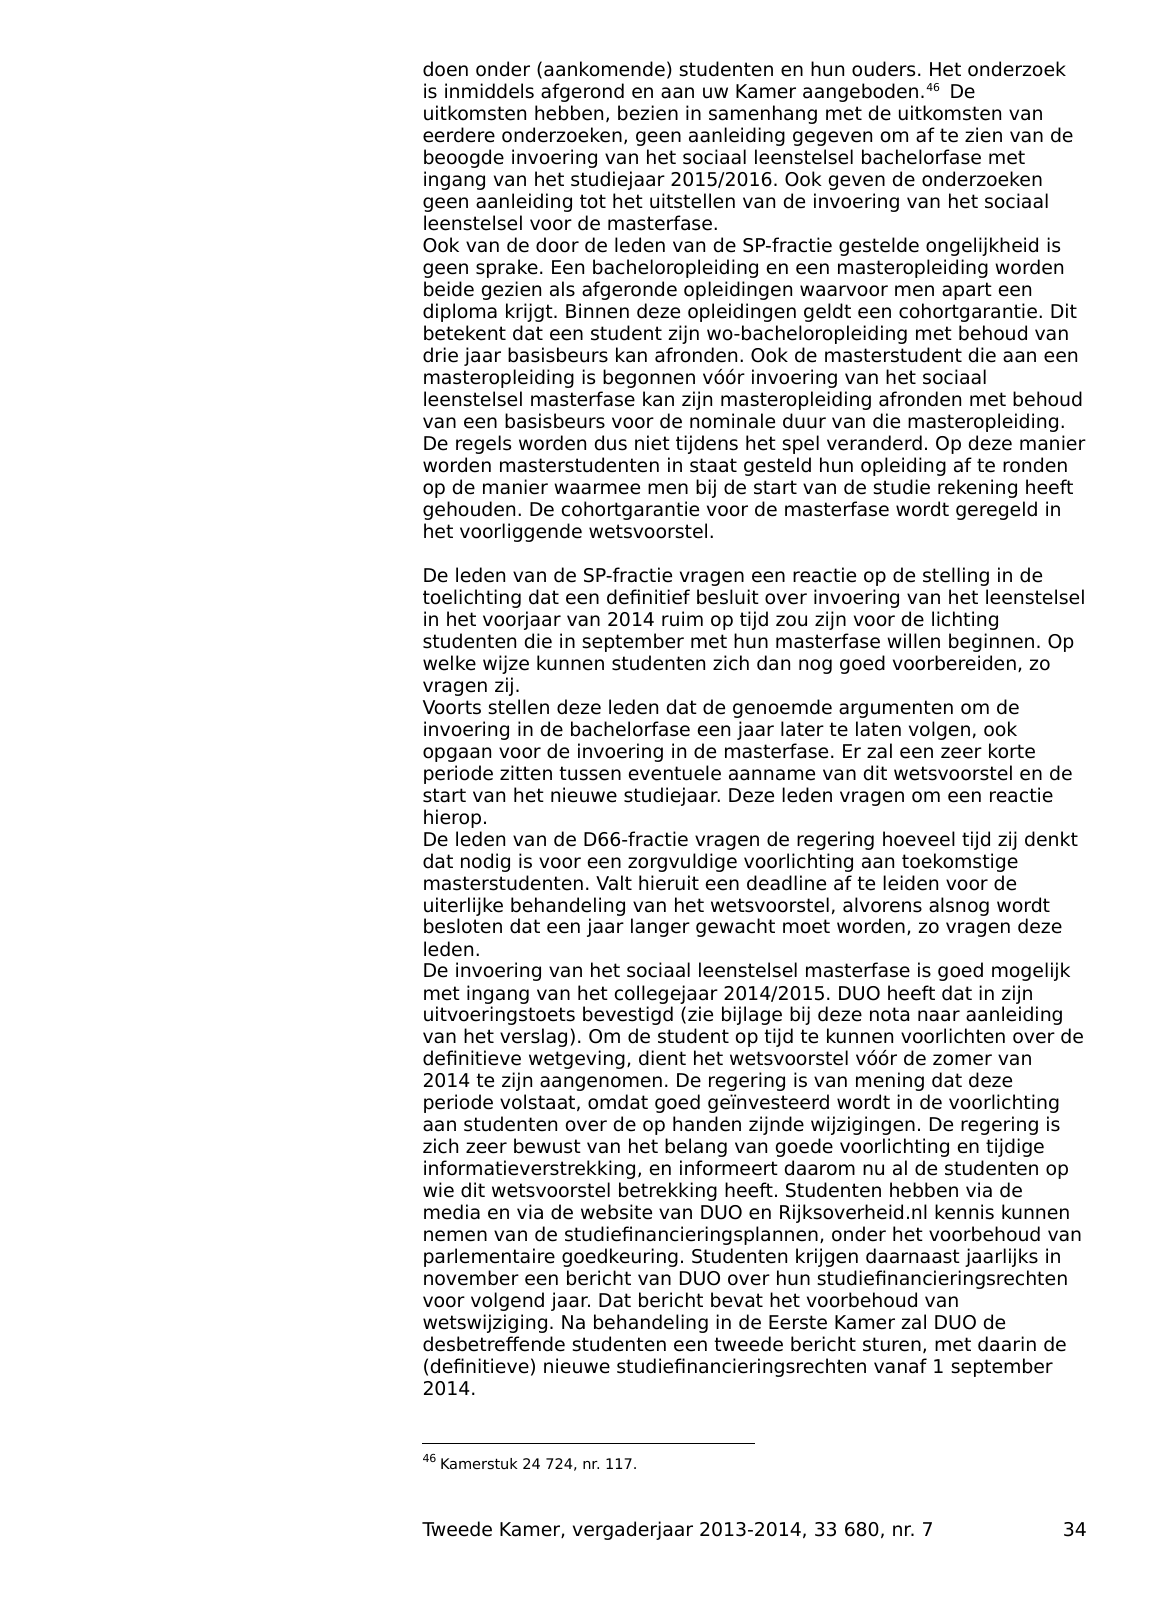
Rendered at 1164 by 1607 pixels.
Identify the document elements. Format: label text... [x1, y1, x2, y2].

text Kamerstuk 24 724, nr. 117. [422, 1452, 1087, 1474]
text De leden van de SP-fractie vragen een reactie op de stelling in de toelichting dat een definitief besluit over invoering van het leenstelsel in het voorjaar van 2014 ruim op tijd zou zijn voor de lichting studenten die in september met hun masterfase willen beginnen. Op welke wijze kunnen studenten zich dan nog goed voorbereiden, zo vragen zij. [422, 565, 1087, 697]
text doen onder (aankomende) studenten en hun ouders. Het onderzoek is inmiddels afgerond en aan uw Kamer aangeboden. De uitkomsten hebben, bezien in samenhang met de uitkomsten van eerdere onderzoeken, geen aanleiding gegeven om af te zien van de beoogde invoering van het sociaal leenstelsel bachelorfase met ingang van het studiejaar 2015/2016. Ook geven de onderzoeken geen aanleiding tot het uitstellen van de invoering van het sociaal leenstelsel voor de masterfase. [422, 59, 1087, 235]
text Ook van de door de leden van de SP-fractie gestelde ongelijkheid is geen sprake. Een bacheloropleiding en een masteropleiding worden beide gezien als afgeronde opleidingen waarvoor men apart een diploma krijgt. Binnen deze opleidingen geldt een cohortgarantie. Dit betekent dat een student zijn wo-bacheloropleiding met behoud van drie jaar basisbeurs kan afronden. Ook de masterstudent die aan een masteropleiding is begonnen vóór invoering van het sociaal leenstelsel masterfase kan zijn masteropleiding afronden met behoud van een basisbeurs voor de nominale duur van die masteropleiding. De regels worden dus niet tijdens het spel veranderd. Op deze manier worden masterstudenten in staat gesteld hun opleiding af te ronden op de manier waarmee men bij de start van de studie rekening heeft gehouden. De cohortgarantie voor de masterfase wordt geregeld in het voorliggende wetsvoorstel. [422, 235, 1087, 543]
text De invoering van het sociaal leenstelsel masterfase is goed mogelijk met ingang van het collegejaar 2014/2015. DUO heeft dat in zijn uitvoeringstoets bevestigd (zie bijlage bij deze nota naar aanleiding van het verslag). Om de student op tijd te kunnen voorlichten over de definitieve wetgeving, dient het wetsvoorstel vóór de zomer van 2014 te zijn aangenomen. De regering is van mening dat deze periode volstaat, omdat goed geïnvesteerd wordt in de voorlichting aan studenten over de op handen zijnde wijzigingen. De regering is zich zeer bewust van het belang van goede voorlichting en tijdige informatieverstrekking, en informeert daarom nu al de studenten op wie dit wetsvoorstel betrekking heeft. Studenten hebben via de media en via de website van DUO en Rijksoverheid.nl kennis kunnen nemen van de studiefinancieringsplannen, onder het voorbehoud van parlementaire goedkeuring. Studenten krijgen daarnaast jaarlijks in november een bericht van DUO over hun studiefinancieringsrechten voor volgend jaar. Dat bericht bevat het voorbehoud van wetswijziging. Na behandeling in de Eerste Kamer zal DUO de desbetreffende studenten een tweede bericht sturen, met daarin de (definitieve) nieuwe studiefinancieringsrechten vanaf 1 september 2014. [422, 960, 1087, 1400]
text De leden van de D66-fractie vragen de regering hoeveel tijd zij denkt dat nodig is voor een zorgvuldige voorlichting aan toekomstige masterstudenten. Valt hieruit een deadline af te leiden voor de uiterlijke behandeling van het wetsvoorstel, alvorens alsnog wordt besloten dat een jaar langer gewacht moet worden, zo vragen deze leden. [422, 828, 1087, 960]
text Voorts stellen deze leden dat de genoemde argumenten om de invoering in de bachelorfase een jaar later te laten volgen, ook opgaan voor de invoering in de masterfase. Er zal een zeer korte periode zitten tussen eventuele aanname van dit wetsvoorstel en de start van het nieuwe studiejaar. Deze leden vragen om een reactie hierop. [422, 697, 1087, 828]
